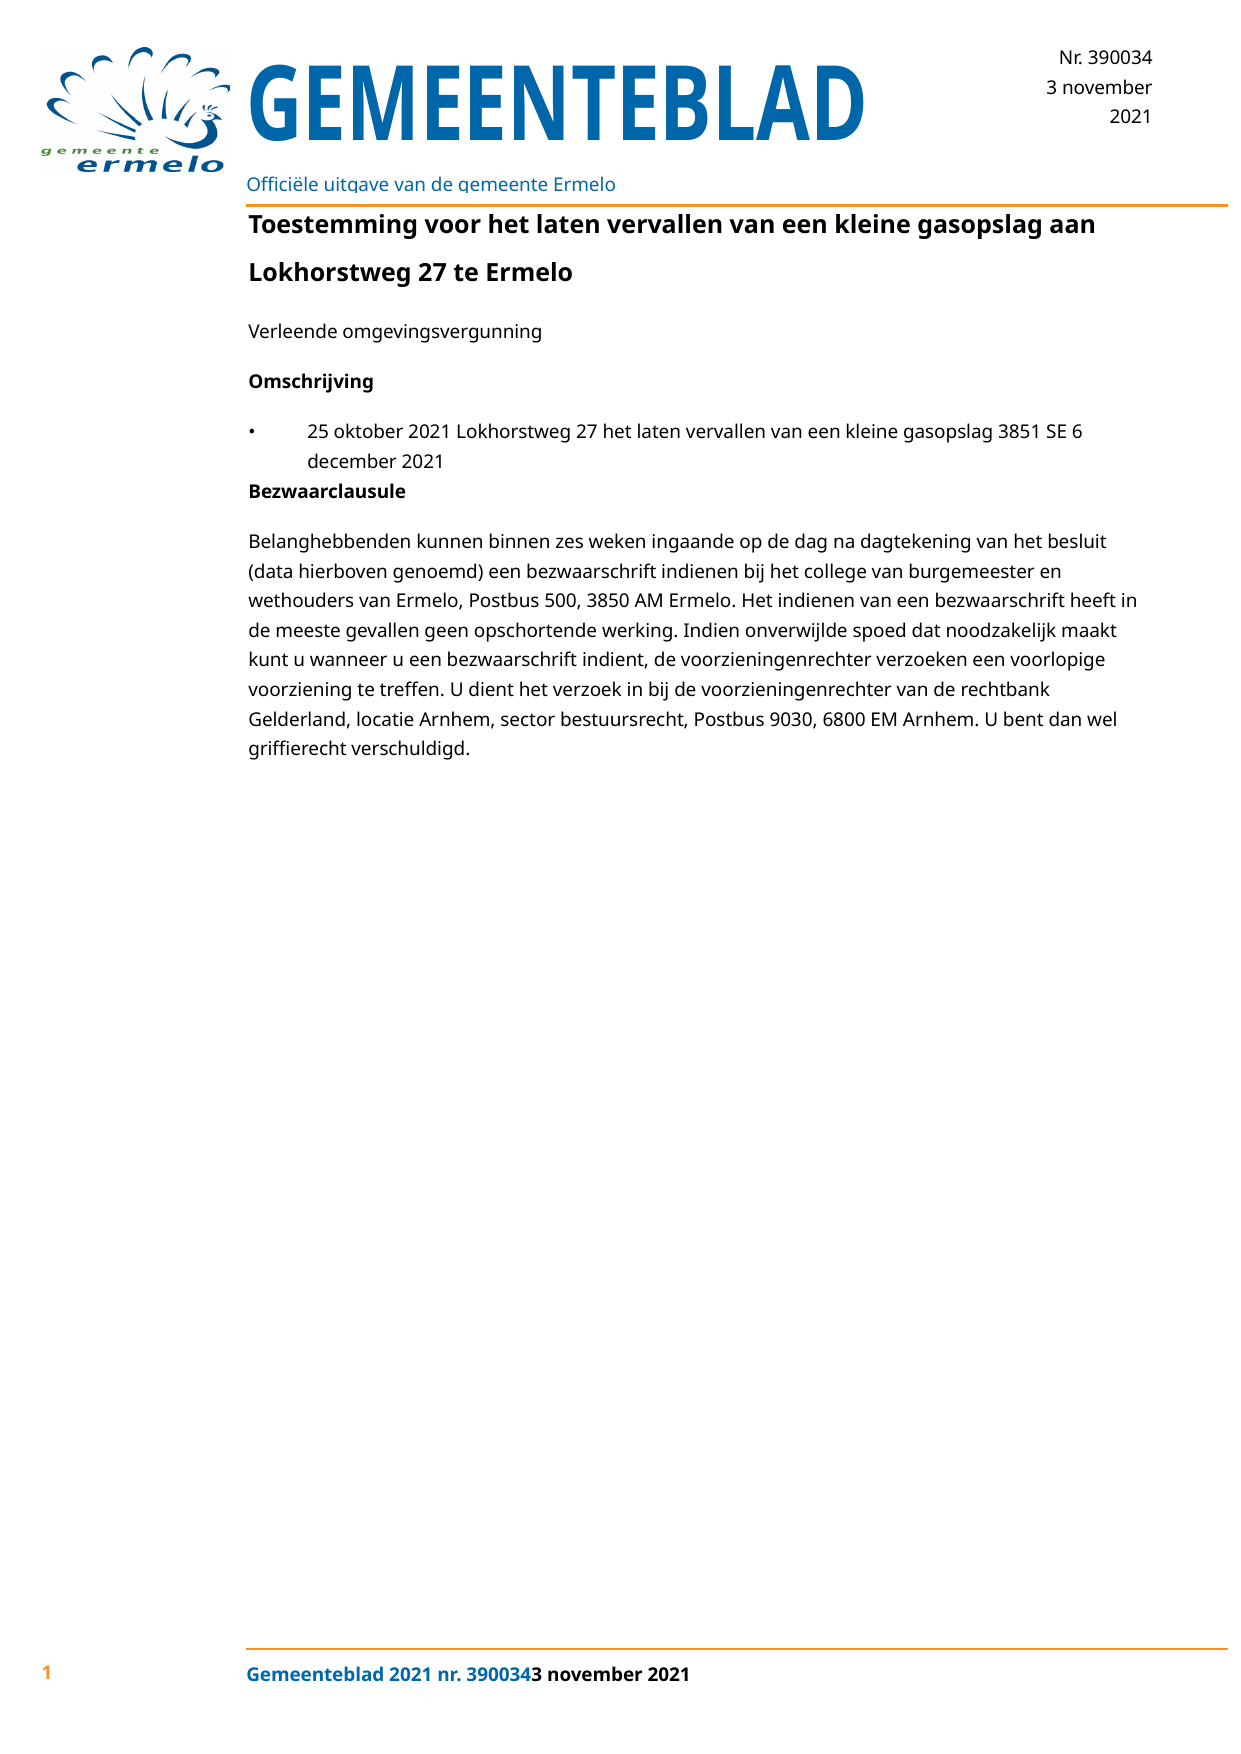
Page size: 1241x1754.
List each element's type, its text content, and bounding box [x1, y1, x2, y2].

text Toestemming voor het laten vervallen van een kleine gasopslag aan Lokhorstweg 27 te Ermelo [248, 207, 1152, 288]
list 25 oktober 2021 Lokhorstweg 27 het laten vervallen van een kleine gasopslag 3851 SE 6 december 2021 [248, 419, 1152, 474]
text Bezwaarclausule [248, 478, 1152, 504]
text Omschrijving [248, 368, 1152, 394]
text Belanghebbenden kunnen binnen zes weken ingaande op de dag na dagtekening van het besluit (data hierboven genoemd) een bezwaarschrift indienen bij het college van burgemeester en wethouders van Ermelo, Postbus 500, 3850 AM Ermelo. Het indienen van een bezwaarschrift heeft in de meeste gevallen geen opschortende werking. Indien onverwijlde spoed dat noodzakelijk maakt kunt u wanneer u een bezwaarschrift indient, de voorzieningenrechter verzoeken een voorlopige voorziening te treffen. U dient het verzoek in bij de voorzieningenrechter van de rechtbank Gelderland, locatie Arnhem, sector bestuursrecht, Postbus 9030, 6800 EM Arnhem. U bent dan wel griffierecht verschuldigd. [248, 528, 1152, 761]
picture [41, 47, 231, 172]
text Verleende omgevingsvergunning [248, 318, 1152, 344]
